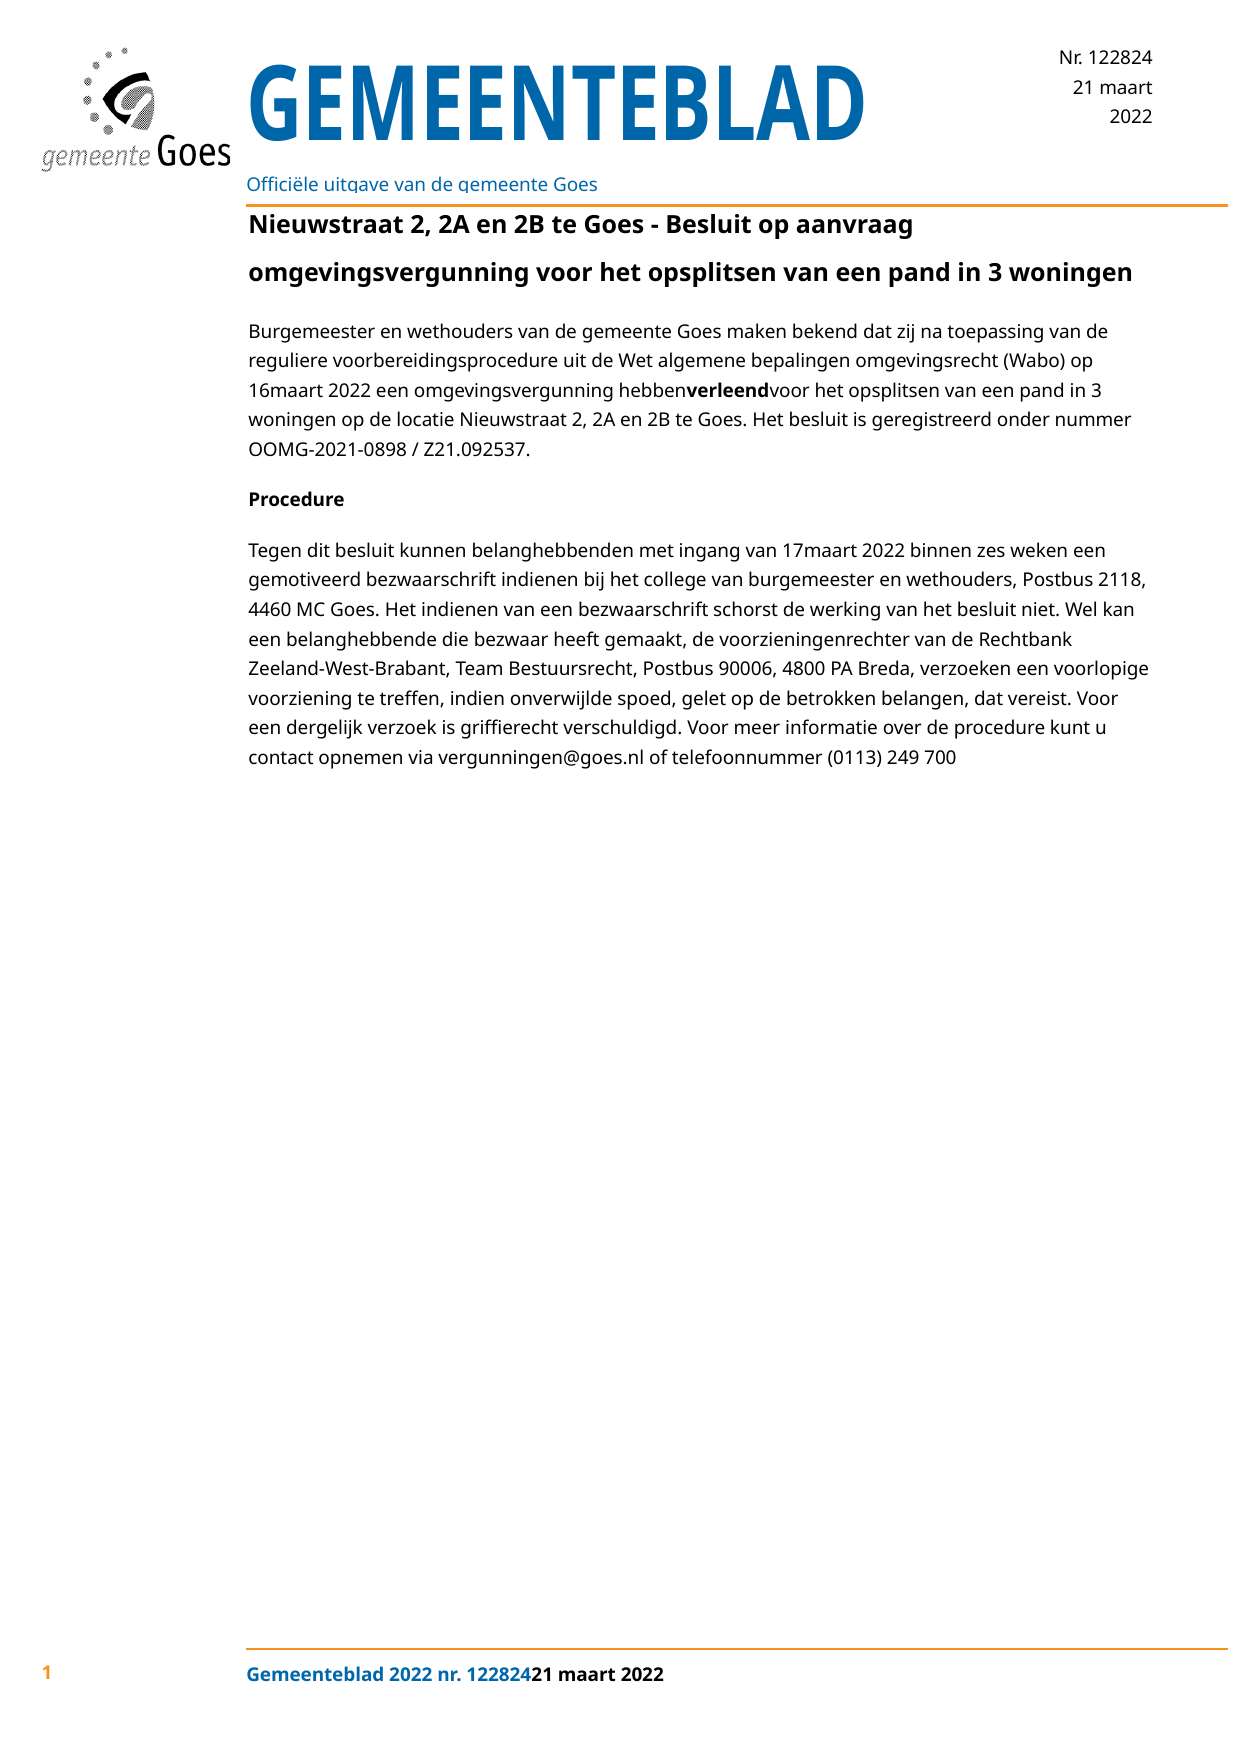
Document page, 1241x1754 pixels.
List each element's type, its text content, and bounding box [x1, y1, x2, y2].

text Tegen dit besluit kunnen belanghebbenden met ingang van 17maart 2022 binnen zes weken een gemotiveerd bezwaarschrift indienen bij het college van burgemeester en wethouders, Postbus 2118, 4460 MC Goes. Het indienen van een bezwaarschrift schorst de werking van het besluit niet. Wel kan een belanghebbende die bezwaar heeft gemaakt, de voorzieningenrechter van de Rechtbank Zeeland-West-Brabant, Team Bestuursrecht, Postbus 90006, 4800 PA Breda, verzoeken een voorlopige voorziening te treffen, indien onverwijlde spoed, gelet op de betrokken belangen, dat vereist. Voor een dergelijk verzoek is griffierecht verschuldigd. Voor meer informatie over de procedure kunt u contact opnemen via vergunningen@goes.nl of telefoonnummer (0113) 249 700 [248, 537, 1152, 770]
text Burgemeester en wethouders van de gemeente Goes maken bekend dat zij na toepassing van de reguliere voorbereidingsprocedure uit de Wet algemene bepalingen omgevingsrecht (Wabo) op 16maart 2022 een omgevingsvergunning hebbenverleendvoor het opsplitsen van een pand in 3 woningen op de locatie Nieuwstraat 2, 2A en 2B te Goes. Het besluit is geregistreerd onder nummer OOMG-2021-0898 / Z21.092537. [248, 318, 1152, 462]
picture [41, 47, 231, 172]
text Procedure [248, 487, 1152, 512]
text Nieuwstraat 2, 2A en 2B te Goes - Besluit op aanvraag omgevingsvergunning voor het opsplitsen van een pand in 3 woningen [248, 207, 1152, 288]
